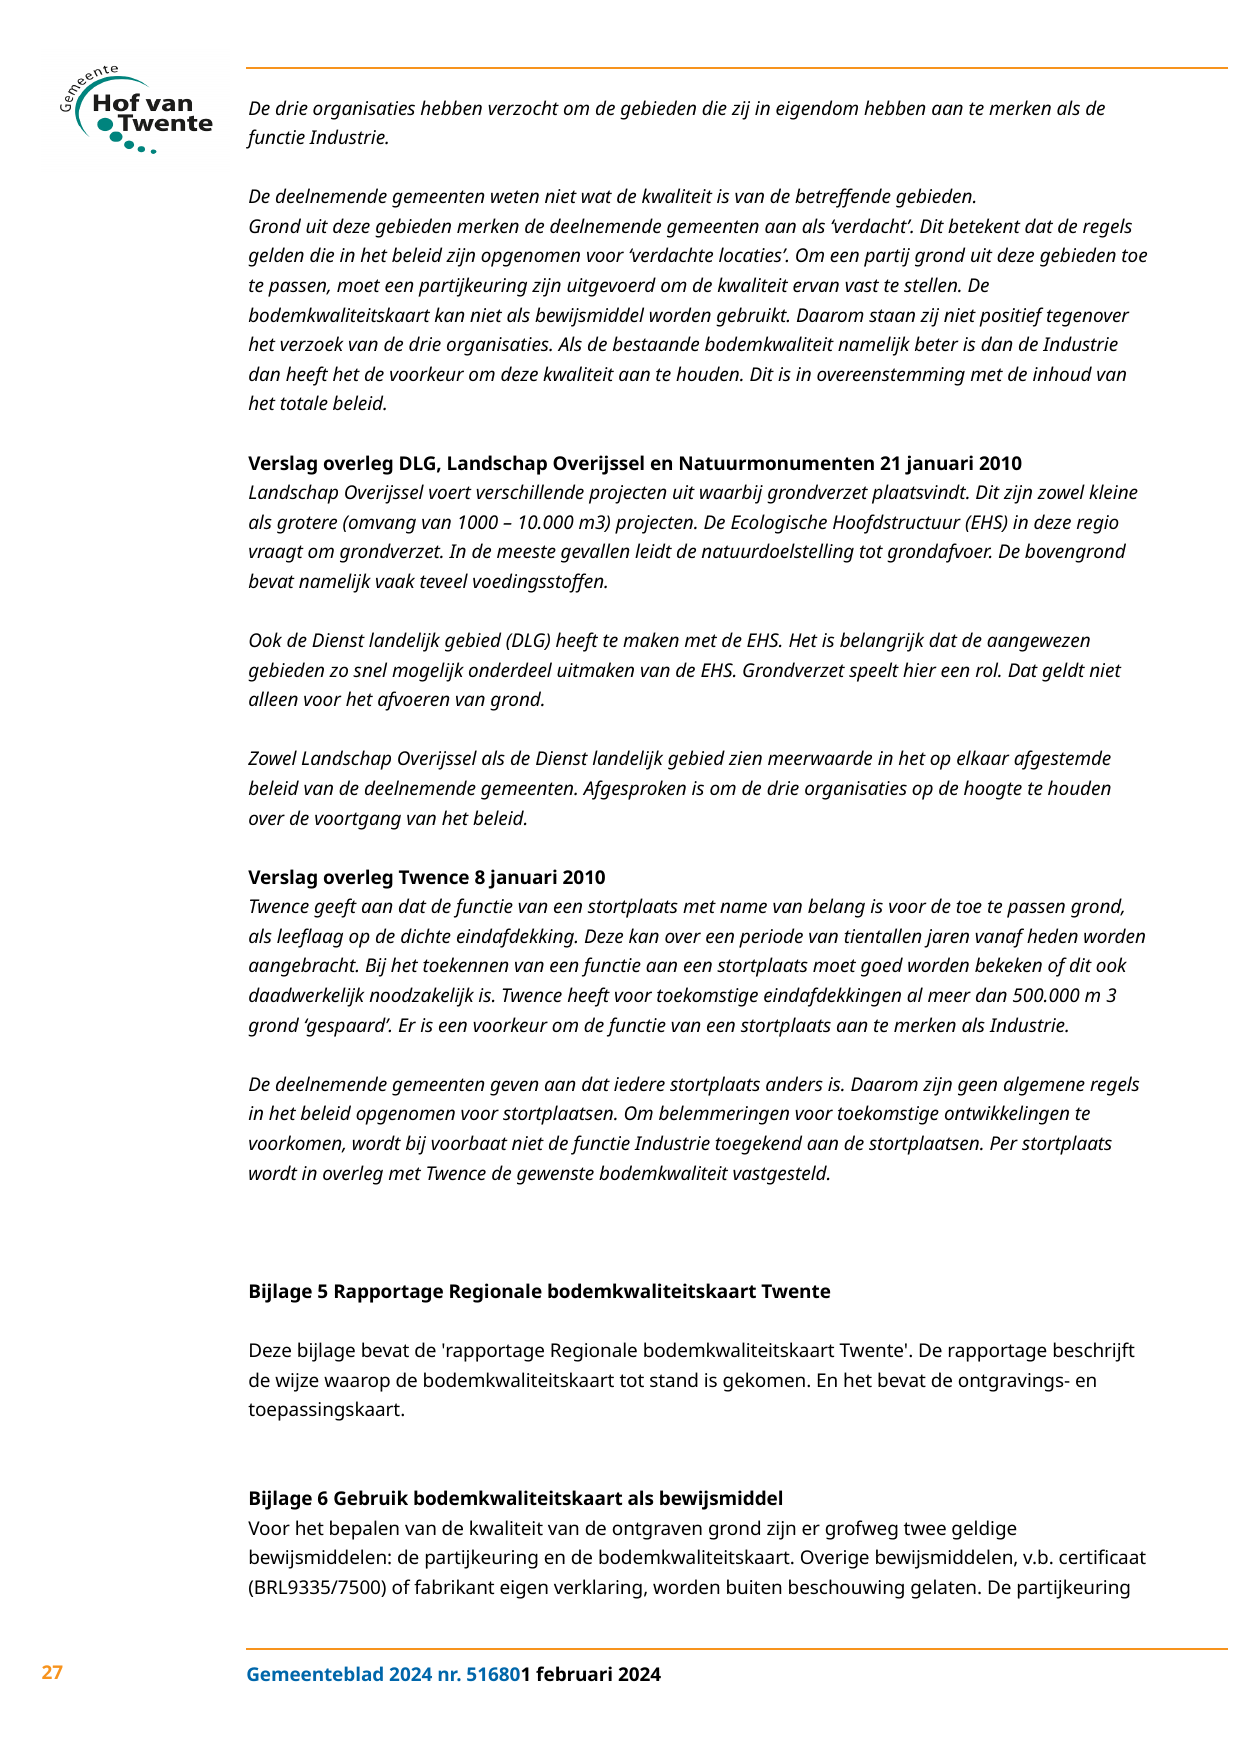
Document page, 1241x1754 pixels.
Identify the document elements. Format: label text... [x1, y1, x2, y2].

text Landschap Overijssel voert verschillende projecten uit waarbij grondverzet plaatsvindt. Dit zijn zowel kleine als grotere (omvang van 1000 – 10.000 m3) projecten. De Ecologische Hoofdstructuur (EHS) in deze regio vraagt om grondverzet. In de meeste gevallen leidt de natuurdoelstelling tot grondafvoer. De bovengrond bevat namelijk vaak teveel voedingsstoffen. [248, 479, 1152, 594]
text Zowel Landschap Overijssel als de Dienst landelijk gebied zien meerwaarde in het op elkaar afgestemde beleid van de deelnemende gemeenten. Afgesproken is om de drie organisaties op de hoogte te houden over de voortgang van het beleid. [248, 746, 1152, 831]
text Bijlage 6 Gebruik bodemkwaliteitskaart als bewijsmiddel [248, 1485, 1152, 1511]
text Deze bijlage bevat de 'rapportage Regionale bodemkwaliteitskaart Twente'. De rapportage beschrijft de wijze waarop de bodemkwaliteitskaart tot stand is gekomen. En het bevat de ontgravings- en toepassingskaart. [248, 1337, 1152, 1422]
text De drie organisaties hebben verzocht om de gebieden die zij in eigendom hebben aan te merken als de functie Industrie. [248, 95, 1152, 150]
text Voor het bepalen van de kwaliteit van de ontgraven grond zijn er grofweg twee geldige bewijsmiddelen: de partijkeuring en de bodemkwaliteitskaart. Overige bewijsmiddelen, v.b. certificaat (BRL9335/7500) of fabrikant eigen verklaring, worden buiten beschouwing gelaten. De partijkeuring [248, 1515, 1152, 1600]
text Bijlage 5 Rapportage Regionale bodemkwaliteitskaart Twente [248, 1278, 1152, 1304]
text Verslag overleg DLG, Landschap Overijssel en Natuurmonumenten 21 januari 2010 [248, 450, 1152, 476]
text Twence geeft aan dat de functie van een stortplaats met name van belang is voor de toe te passen grond, als leeflaag op de dichte eindafdekking. Deze kan over een periode van tientallen jaren vanaf heden worden aangebracht. Bij het toekennen van een functie aan een stortplaats moet goed worden bekeken of dit ook daadwerkelijk noodzakelijk is. Twence heeft voor toekomstige eindafdekkingen al meer dan 500.000 m 3 grond ‘gespaard’. Er is een voorkeur om de functie van een stortplaats aan te merken als Industrie. [248, 893, 1152, 1038]
text De deelnemende gemeenten geven aan dat iedere stortplaats anders is. Daarom zijn geen algemene regels in het beleid opgenomen voor stortplaatsen. Om belemmeringen voor toekomstige ontwikkelingen te voorkomen, wordt bij voorbaat niet de functie Industrie toegekend aan de stortplaatsen. Per stortplaats wordt in overleg met Twence de gewenste bodemkwaliteit vastgesteld. [248, 1071, 1152, 1186]
text Ook de Dienst landelijk gebied (DLG) heeft te maken met de EHS. Het is belangrijk dat de aangewezen gebieden zo snel mogelijk onderdeel uitmaken van de EHS. Grondverzet speelt hier een rol. Dat geldt niet alleen voor het afvoeren van grond. [248, 627, 1152, 712]
text Grond uit deze gebieden merken de deelnemende gemeenten aan als ‘verdacht’. Dit betekent dat de regels gelden die in het beleid zijn opgenomen voor ‘verdachte locaties’. Om een partij grond uit deze gebieden toe te passen, moet een partijkeuring zijn uitgevoerd om de kwaliteit ervan vast te stellen. De bodemkwaliteitskaart kan niet als bewijsmiddel worden gebruikt. Daarom staan zij niet positief tegenover het verzoek van de drie organisaties. Als de bestaande bodemkwaliteit namelijk beter is dan de Industrie dan heeft het de voorkeur om deze kwaliteit aan te houden. Dit is in overeenstemming met de inhoud van het totale beleid. [248, 213, 1152, 416]
picture [41, 47, 231, 172]
text De deelnemende gemeenten weten niet wat de kwaliteit is van de betreffende gebieden. [248, 183, 1152, 209]
text Verslag overleg Twence 8 januari 2010 [248, 864, 1152, 890]
